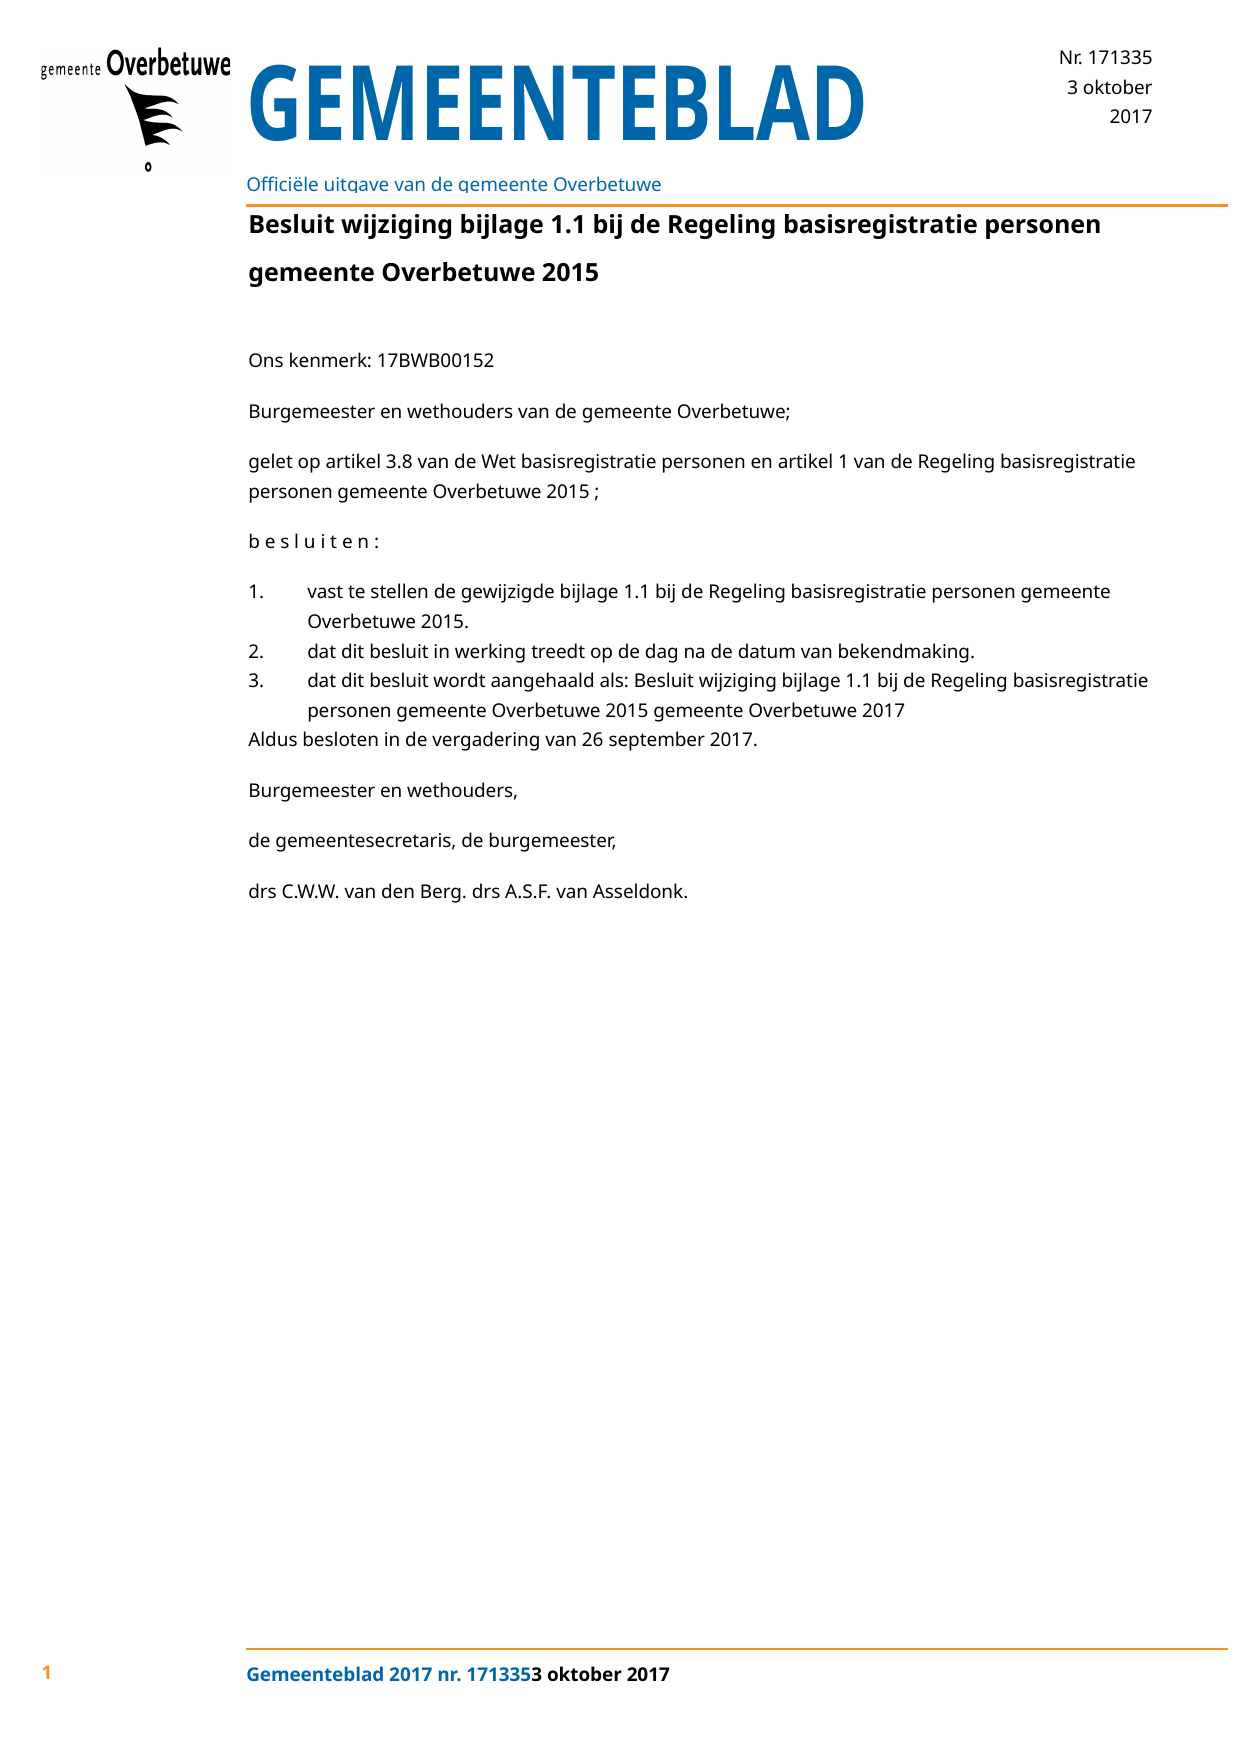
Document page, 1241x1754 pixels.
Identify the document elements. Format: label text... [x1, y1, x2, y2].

text Besluit wijziging bijlage 1.1 bij de Regeling basisregistratie personen gemeente Overbetuwe 2015 [248, 207, 1152, 288]
list dat dit besluit wordt aangehaald als: Besluit wijziging bijlage 1.1 bij de Regeling basisregistratie personen gemeente Overbetuwe 2015 gemeente Overbetuwe 2017 [248, 667, 1152, 723]
text Aldus besloten in de vergadering van 26 september 2017. [248, 727, 1152, 752]
list dat dit besluit in werking treedt op de dag na de datum van bekendmaking. [248, 638, 1152, 664]
text Burgemeester en wethouders, [248, 777, 1152, 803]
text Ons kenmerk: 17BWB00152 [248, 347, 1152, 373]
list vast te stellen de gewijzigde bijlage 1.1 bij de Regeling basisregistratie personen gemeente Overbetuwe 2015. [248, 579, 1152, 634]
text b e s l u i t e n : [248, 528, 1152, 554]
text gelet op artikel 3.8 van de Wet basisregistratie personen en artikel 1 van de Regeling basisregistratie personen gemeente Overbetuwe 2015 ; [248, 448, 1152, 504]
picture [41, 47, 231, 172]
text drs C.W.W. van den Berg. drs A.S.F. van Asseldonk. [248, 878, 1152, 904]
text Burgemeester en wethouders van de gemeente Overbetuwe; [248, 398, 1152, 424]
text de gemeentesecretaris, de burgemeester, [248, 827, 1152, 853]
